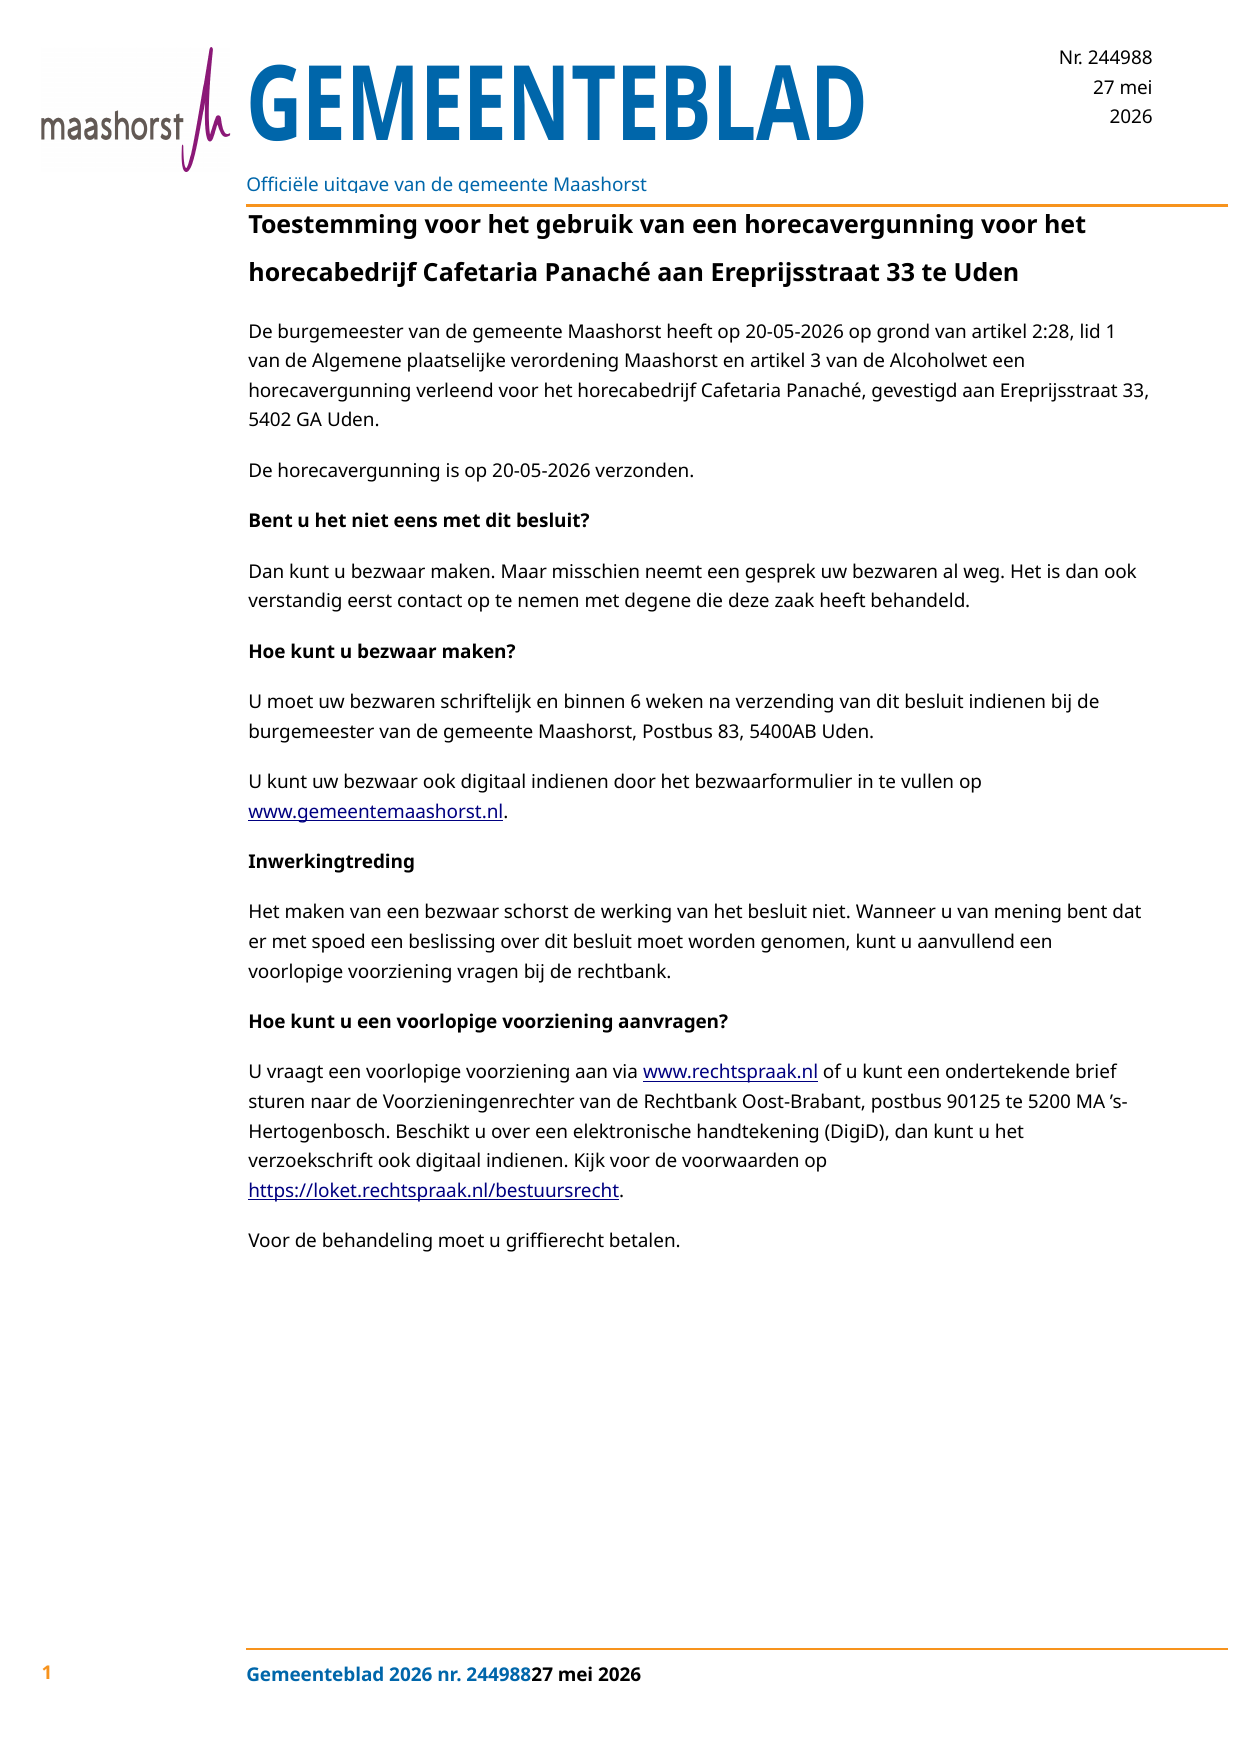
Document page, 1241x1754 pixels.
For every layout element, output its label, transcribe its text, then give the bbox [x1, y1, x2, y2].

text Het maken van een bezwaar schorst de werking van het besluit niet. Wanneer u van mening bent dat er met spoed een beslissing over dit besluit moet worden genomen, kunt u aanvullend een voorlopige voorziening vragen bij de rechtbank. [248, 899, 1152, 984]
text De horecavergunning is op 20-05-2026 verzonden. [248, 457, 1152, 483]
text Inwerkingtreding [248, 848, 1152, 874]
text Voor de behandeling moet u griffierecht betalen. [248, 1227, 1152, 1253]
text U kunt uw bezwaar ook digitaal indienen door het bezwaarformulier in te vullen op www.gemeentemaashorst.nl. [248, 768, 1152, 824]
text Hoe kunt u een voorlopige voorziening aanvragen? [248, 1008, 1152, 1034]
text U moet uw bezwaren schriftelijk en binnen 6 weken na verzending van dit besluit indienen bij de burgemeester van de gemeente Maashorst, Postbus 83, 5400AB Uden. [248, 688, 1152, 744]
picture [41, 47, 231, 172]
text Toestemming voor het gebruik van een horecavergunning voor het horecabedrijf Cafetaria Panaché aan Ereprijsstraat 33 te Uden [248, 207, 1152, 288]
text U vraagt een voorlopige voorziening aan via www.rechtspraak.nl of u kunt een ondertekende brief sturen naar de Voorzieningenrechter van de Rechtbank Oost-Brabant, postbus 90125 te 5200 MA ’s-Hertogenbosch. Beschikt u over een elektronische handtekening (DigiD), dan kunt u het verzoekschrift ook digitaal indienen. Kijk voor de voorwaarden op https://loket.rechtspraak.nl/bestuursrecht. [248, 1059, 1152, 1203]
text De burgemeester van de gemeente Maashorst heeft op 20-05-2026 op grond van artikel 2:28, lid 1 van de Algemene plaatselijke verordening Maashorst en artikel 3 van de Alcoholwet een horecavergunning verleend voor het horecabedrijf Cafetaria Panaché, gevestigd aan Ereprijsstraat 33, 5402 GA Uden. [248, 318, 1152, 432]
text Bent u het niet eens met dit besluit? [248, 507, 1152, 533]
text Hoe kunt u bezwaar maken? [248, 638, 1152, 664]
text Dan kunt u bezwaar maken. Maar misschien neemt een gesprek uw bezwaren al weg. Het is dan ook verstandig eerst contact op te nemen met degene die deze zaak heeft behandeld. [248, 558, 1152, 613]
